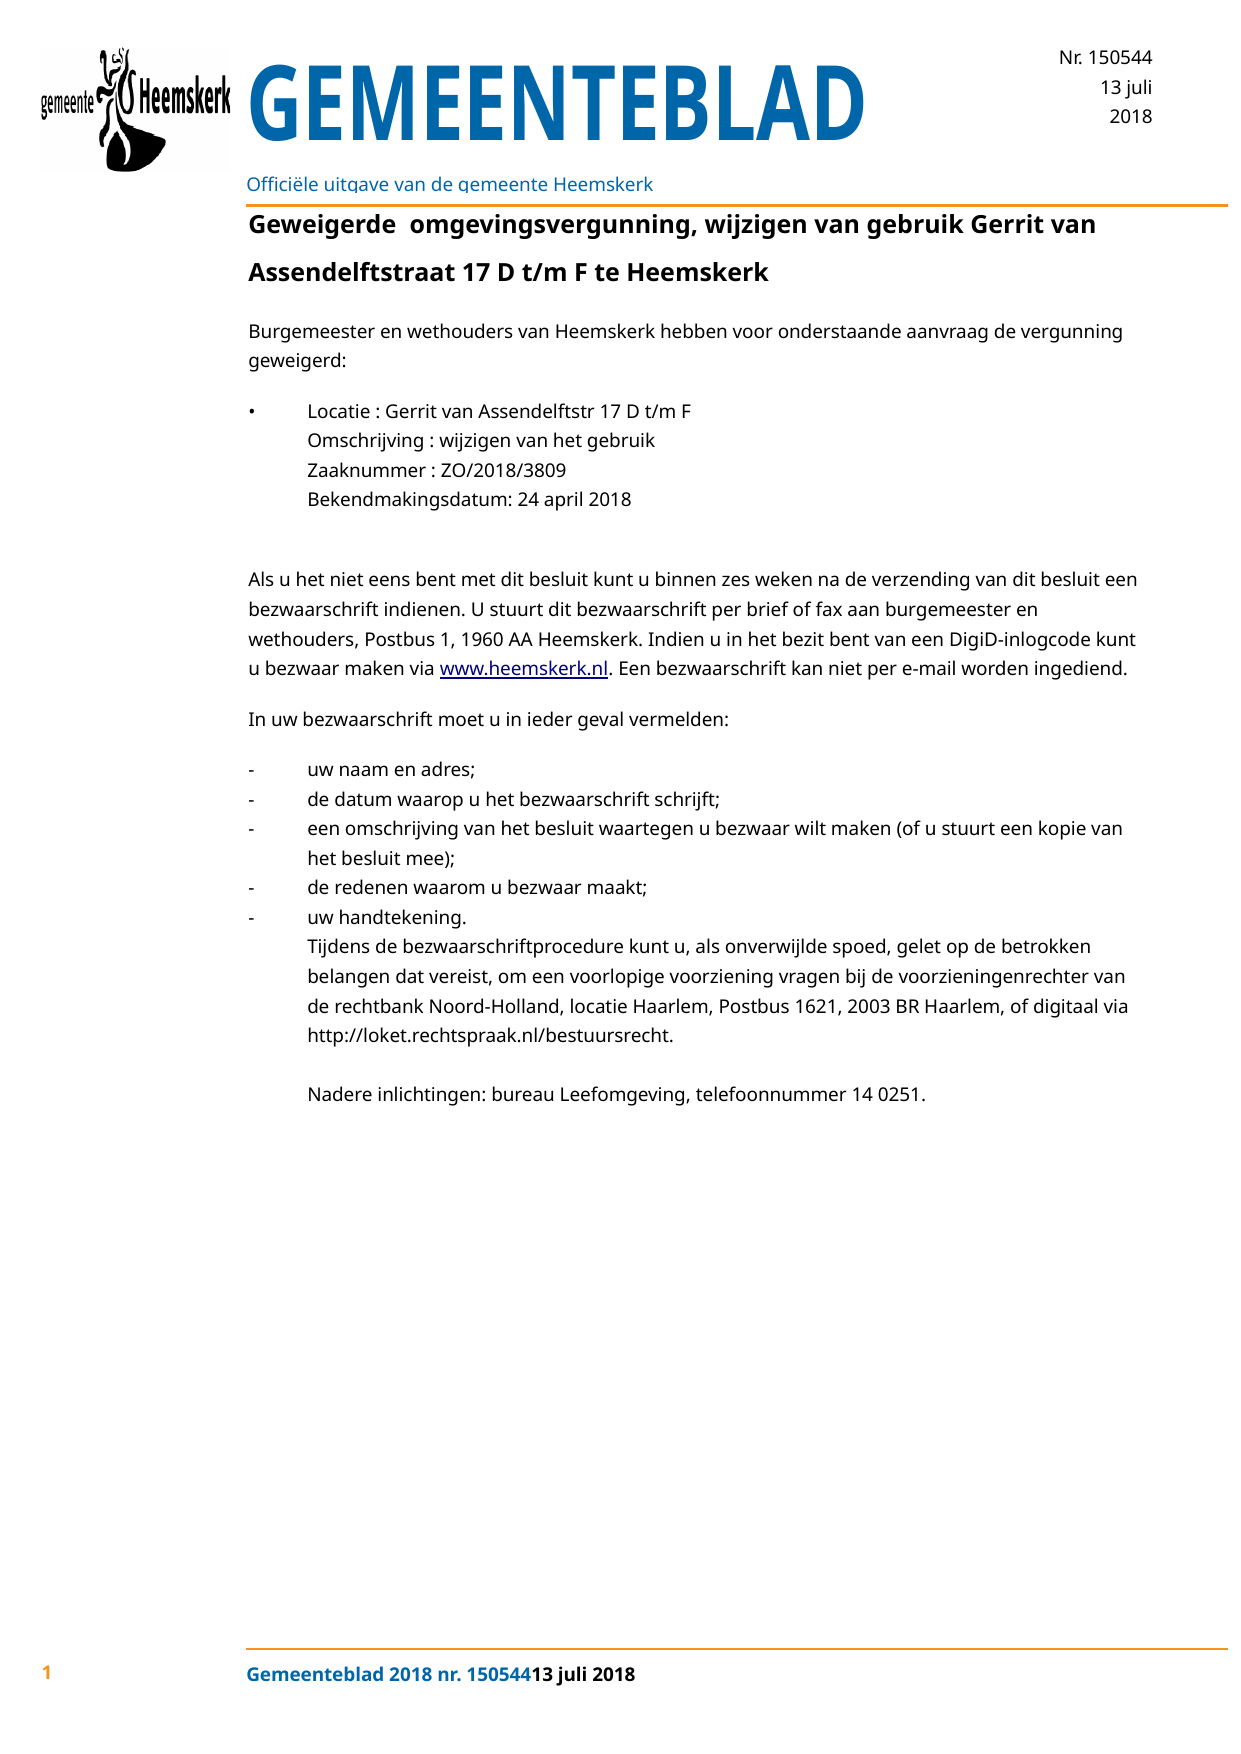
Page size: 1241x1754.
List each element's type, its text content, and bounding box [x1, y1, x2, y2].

list Tijdens de bezwaarschriftprocedure kunt u, als onverwijlde spoed, gelet op de betrokken belangen dat vereist, om een voorlopige voorziening vragen bij de voorzieningenrechter van de rechtbank Noord-Holland, locatie Haarlem, Postbus 1621, 2003 BR Haarlem, of digitaal via http://loket.rechtspraak.nl/bestuursrecht. [248, 934, 1152, 1048]
list uw handtekening. [248, 904, 1152, 930]
list Locatie : Gerrit van Assendelftstr 17 D t/m F [248, 398, 1152, 424]
text Geweigerde omgevingsvergunning, wijzigen van gebruik Gerrit van Assendelftstraat 17 D t/m F te Heemskerk [248, 207, 1152, 288]
picture [41, 47, 231, 172]
list Zaaknummer : ZO/2018/3809 [248, 457, 1152, 483]
list de datum waarop u het bezwaarschrift schrijft; [248, 786, 1152, 812]
list een omschrijving van het besluit waartegen u bezwaar wilt maken (of u stuurt een kopie van het besluit mee); [248, 815, 1152, 871]
text Als u het niet eens bent met dit besluit kunt u binnen zes weken na de verzending van dit besluit een bezwaarschrift indienen. U stuurt dit bezwaarschrift per brief of fax aan burgemeester en wethouders, Postbus 1, 1960 AA Heemskerk. Indien u in het bezit bent van een DigiD-inlogcode kunt u bezwaar maken via www.heemskerk.nl. Een bezwaarschrift kan niet per e-mail worden ingediend. [248, 567, 1152, 681]
list Omschrijving : wijzigen van het gebruik [248, 427, 1152, 453]
list uw naam en adres; [248, 756, 1152, 782]
text Burgemeester en wethouders van Heemskerk hebben voor onderstaande aanvraag de vergunning geweigerd: [248, 318, 1152, 373]
list de redenen waarom u bezwaar maakt; [248, 874, 1152, 900]
list Nadere inlichtingen: bureau Leefomgeving, telefoonnummer 14 0251. [248, 1082, 1152, 1107]
text In uw bezwaarschrift moet u in ieder geval vermelden: [248, 706, 1152, 732]
list Bekendmakingsdatum: 24 april 2018 [248, 487, 1152, 512]
